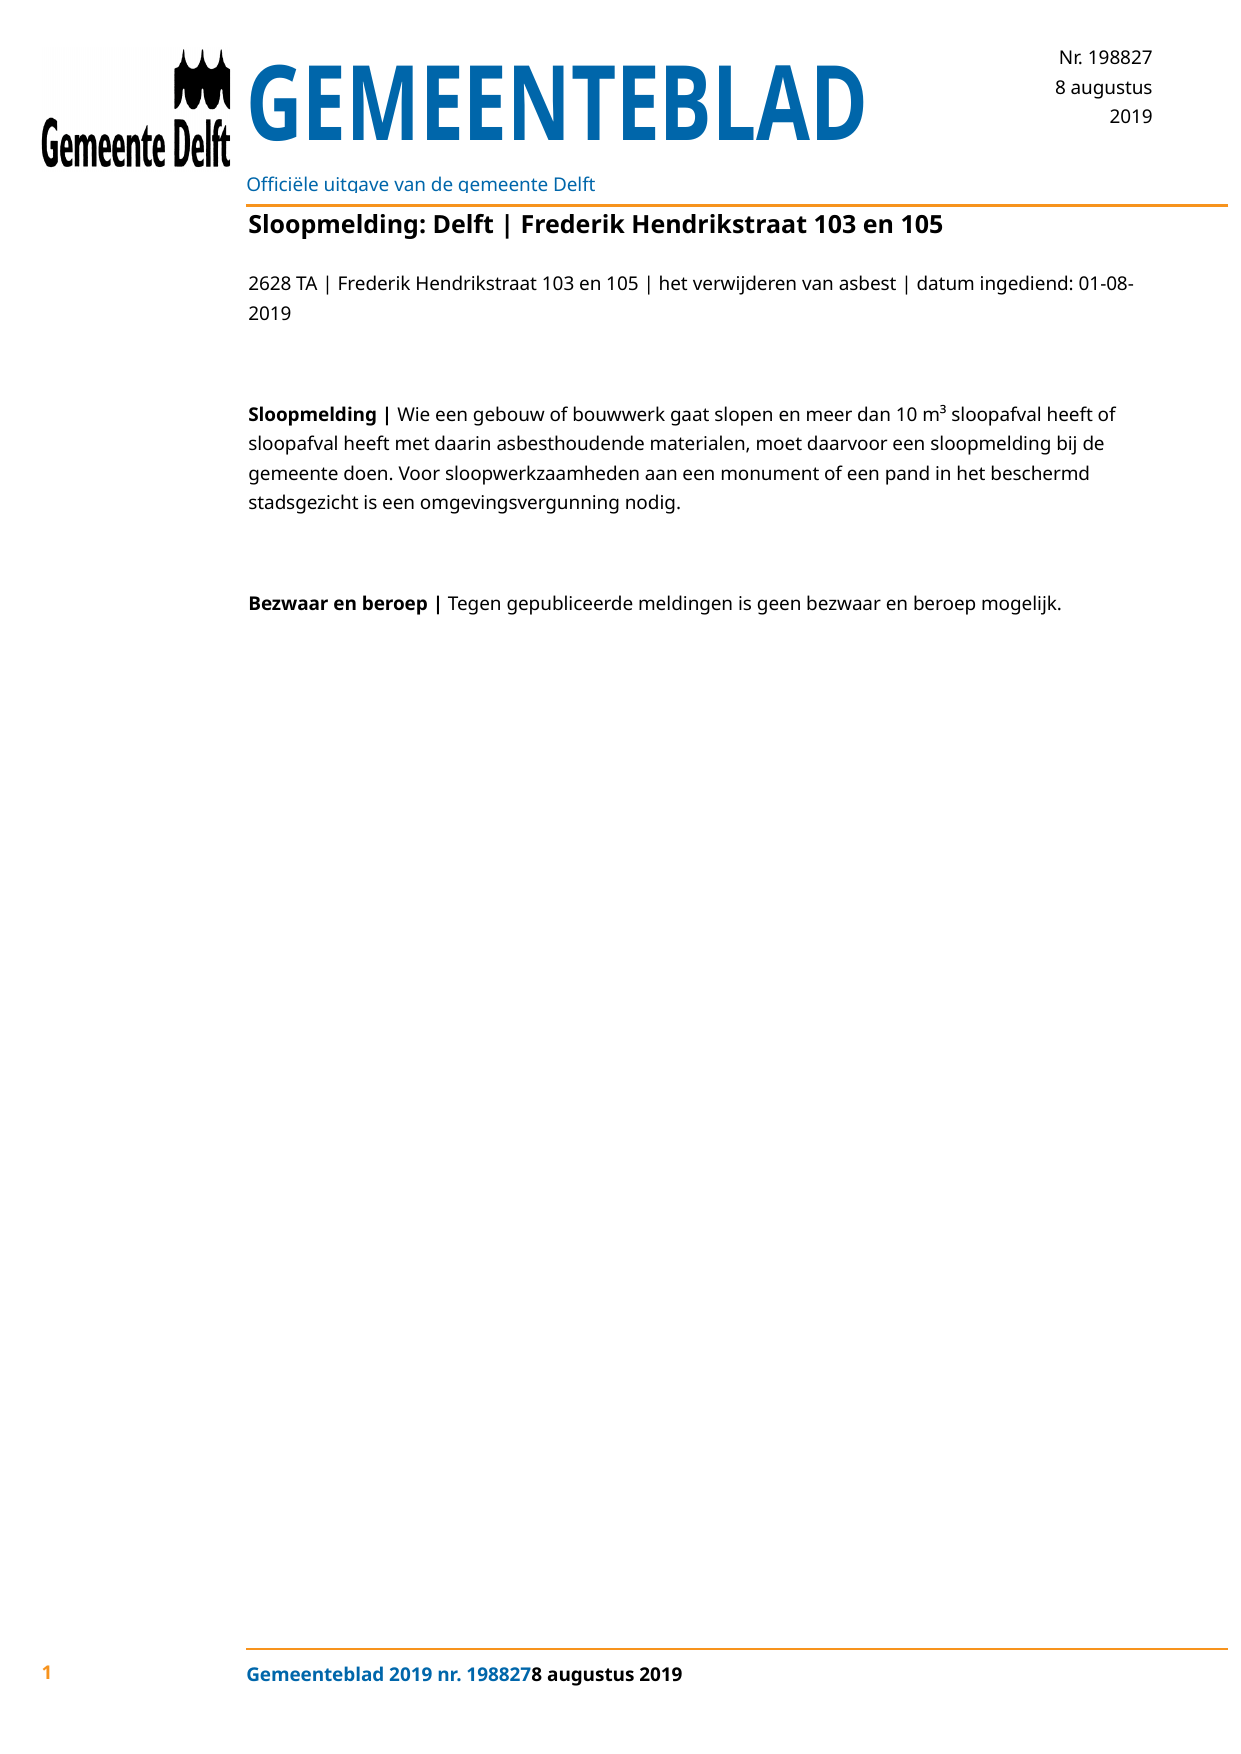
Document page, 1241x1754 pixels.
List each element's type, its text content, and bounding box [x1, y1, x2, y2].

text Bezwaar en beroep | Tegen gepubliceerde meldingen is geen bezwaar en beroep mogelijk. [248, 590, 1152, 616]
text Sloopmelding | Wie een gebouw of bouwwerk gaat slopen en meer dan 10 m³ sloopafval heeft of sloopafval heeft met daarin asbesthoudende materialen, moet daarvoor een sloopmelding bij de gemeente doen. Voor sloopwerkzaamheden aan een monument of een pand in het beschermd stadsgezicht is een omgevingsvergunning nodig. [248, 401, 1152, 515]
picture [41, 47, 231, 172]
text 2628 TA | Frederik Hendrikstraat 103 en 105 | het verwijderen van asbest | datum ingediend: 01-08-2019 [248, 270, 1152, 326]
text Sloopmelding: Delft | Frederik Hendrikstraat 103 en 105 [248, 207, 1152, 241]
